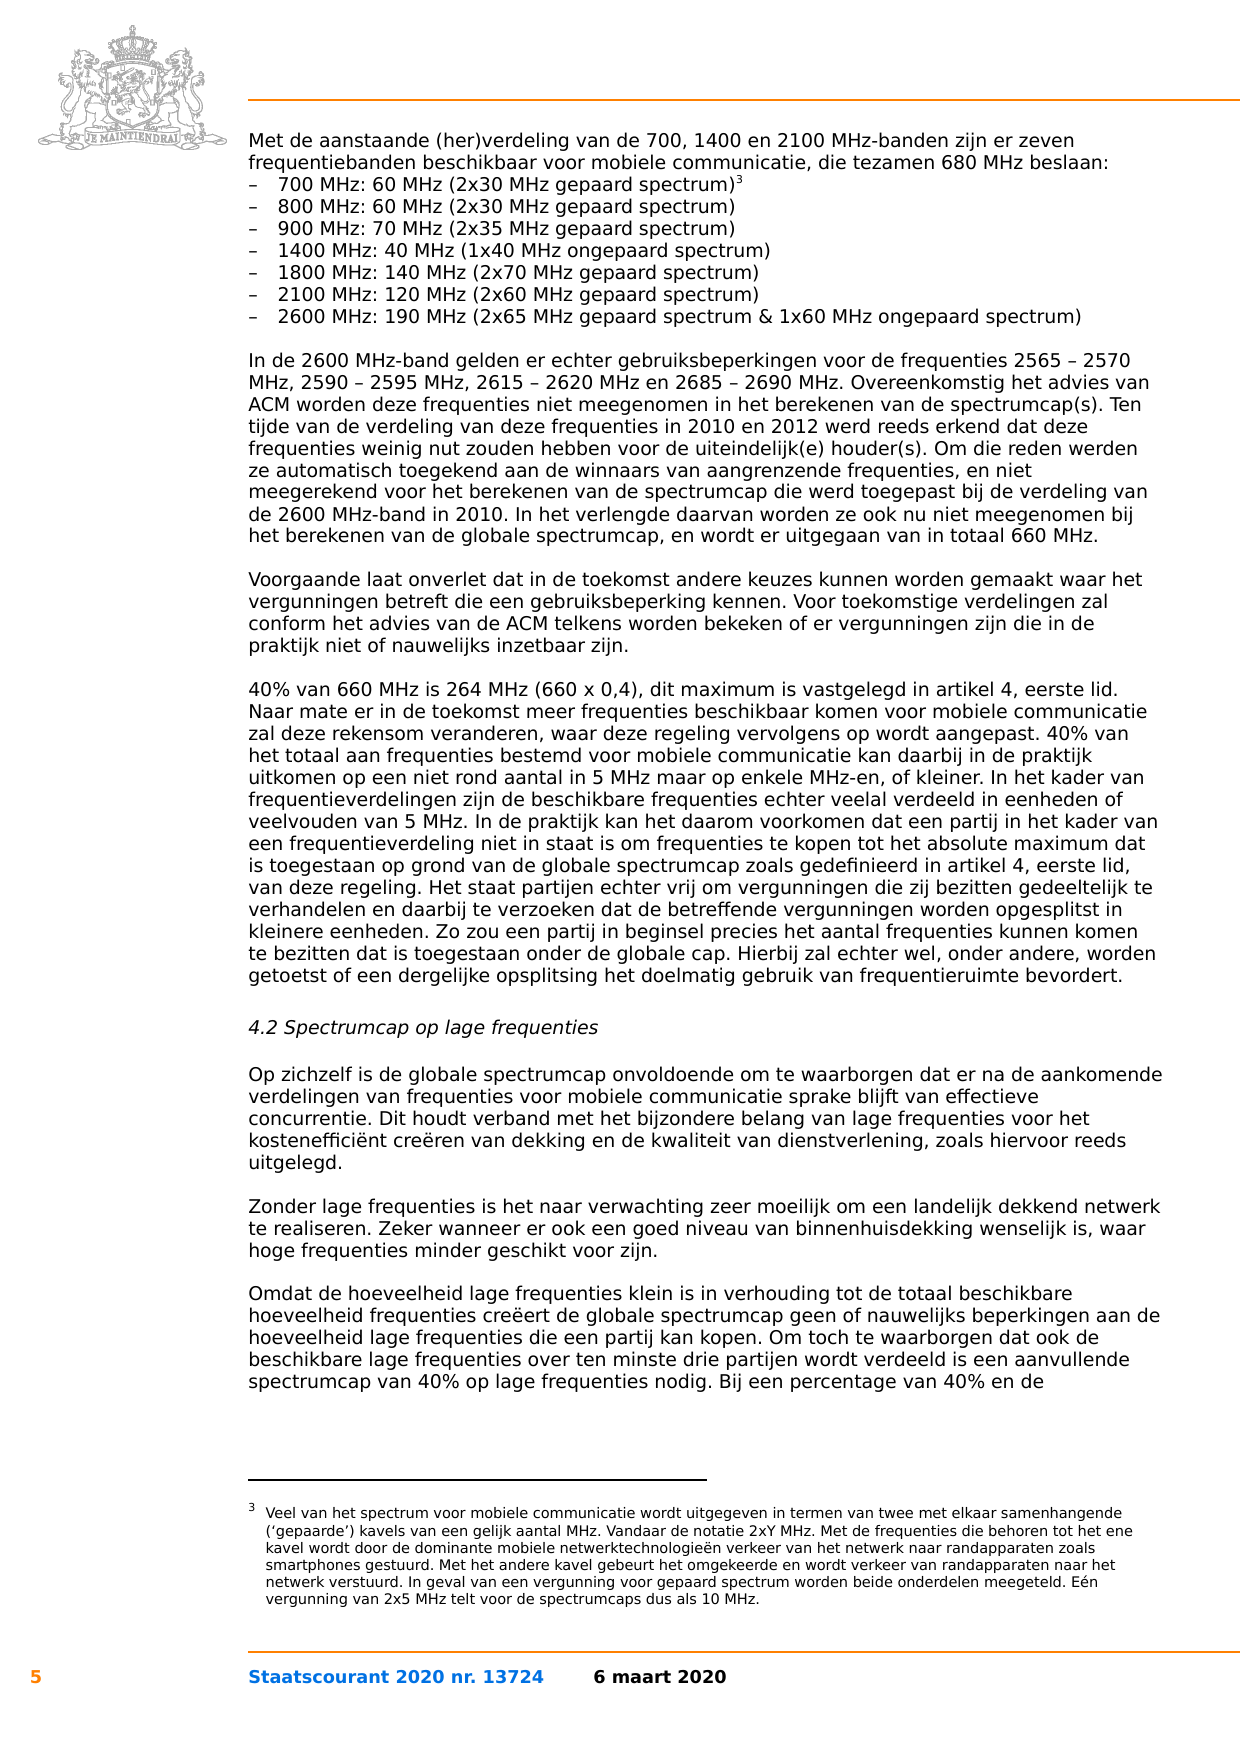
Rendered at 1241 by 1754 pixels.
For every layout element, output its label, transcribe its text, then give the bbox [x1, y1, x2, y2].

picture [38, 25, 227, 150]
text 40% van 660 MHz is 264 MHz (660 x 0,4), dit maximum is vastgelegd in artikel 4, eerste lid. Naar mate er in de toekomst meer frequenties beschikbaar komen voor mobiele communicatie zal deze rekensom veranderen, waar deze regeling vervolgens op wordt aangepast. 40% van het totaal aan frequenties bestemd voor mobiele communicatie kan daarbij in de praktijk uitkomen op een niet rond aantal in 5 MHz maar op enkele MHz-en, of kleiner. In het kader van frequentieverdelingen zijn de beschikbare frequenties echter veelal verdeeld in eenheden of veelvouden van 5 MHz. In de praktijk kan het daarom voorkomen dat een partij in het kader van een frequentieverdeling niet in staat is om frequenties te kopen tot het absolute maximum dat is toegestaan op grond van de globale spectrumcap zoals gedefinieerd in artikel 4, eerste lid, van deze regeling. Het staat partijen echter vrij om vergunningen die zij bezitten gedeeltelijk te verhandelen en daarbij te verzoeken dat de betreffende vergunningen worden opgesplitst in kleinere eenheden. Zo zou een partij in beginsel precies het aantal frequenties kunnen komen te bezitten dat is toegestaan onder de globale cap. Hierbij zal echter wel, onder andere, worden getoetst of een dergelijke opsplitsing het doelmatig gebruik van frequentieruimte bevordert. [248, 679, 1163, 987]
text In de 2600 MHz-band gelden er echter gebruiksbeperkingen voor de frequenties 2565 – 2570 MHz, 2590 – 2595 MHz, 2615 – 2620 MHz en 2685 – 2690 MHz. Overeenkomstig het advies van ACM worden deze frequenties niet meegenomen in het berekenen van de spectrumcap(s). Ten tijde van de verdeling van deze frequenties in 2010 en 2012 werd reeds erkend dat deze frequenties weinig nut zouden hebben voor de uiteindelijk(e) houder(s). Om die reden werden ze automatisch toegekend aan de winnaars van aangrenzende frequenties, en niet meegerekend voor het berekenen van de spectrumcap die werd toegepast bij de verdeling van de 2600 MHz-band in 2010. In het verlengde daarvan worden ze ook nu niet meegenomen bij het berekenen van de globale spectrumcap, en wordt er uitgegaan van in totaal 660 MHz. [248, 349, 1163, 547]
text – 900 MHz: 70 MHz (2x35 MHz gepaard spectrum) [248, 218, 1163, 240]
text Voorgaande laat onverlet dat in de toekomst andere keuzes kunnen worden gemaakt waar het vergunningen betreft die een gebruiksbeperking kennen. Voor toekomstige verdelingen zal conform het advies van de ACM telkens worden bekeken of er vergunningen zijn die in de praktijk niet of nauwelijks inzetbaar zijn. [248, 569, 1163, 657]
text – 800 MHz: 60 MHz (2x30 MHz gepaard spectrum) [248, 196, 1163, 218]
text Omdat de hoeveelheid lage frequenties klein is in verhouding tot de totaal beschikbare hoeveelheid frequenties creëert de globale spectrumcap geen of nauwelijks beperkingen aan de hoeveelheid lage frequenties die een partij kan kopen. Om toch te waarborgen dat ook de beschikbare lage frequenties over ten minste drie partijen wordt verdeeld is een aanvullende spectrumcap van 40% op lage frequenties nodig. Bij een percentage van 40% en de [248, 1283, 1163, 1393]
text Zonder lage frequenties is het naar verwachting zeer moeilijk om een landelijk dekkend netwerk te realiseren. Zeker wanneer er ook een goed niveau van binnenhuisdekking wenselijk is, waar hoge frequenties minder geschikt voor zijn. [248, 1196, 1163, 1261]
text – 700 MHz: 60 MHz (2x30 MHz gepaard spectrum) [248, 174, 1163, 196]
text Veel van het spectrum voor mobiele communicatie wordt uitgegeven in termen van twee met elkaar samenhangende (‘gepaarde’) kavels van een gelijk aantal MHz. Vandaar de notatie 2xY MHz. Met de frequenties die behoren tot het ene kavel wordt door de dominante mobiele netwerktechnologieën verkeer van het netwerk naar randapparaten zoals smartphones gestuurd. Met het andere kavel gebeurt het omgekeerde en wordt verkeer van randapparaten naar het netwerk verstuurd. In geval van een vergunning voor gepaard spectrum worden beide onderdelen meegeteld. Eén vergunning van 2x5 MHz telt voor de spectrumcaps dus als 10 MHz. [248, 1501, 1163, 1608]
text Met de aanstaande (her)verdeling van de 700, 1400 en 2100 MHz-banden zijn er zeven frequentiebanden beschikbaar voor mobiele communicatie, die tezamen 680 MHz beslaan: [248, 130, 1163, 174]
text – 2600 MHz: 190 MHz (2x65 MHz gepaard spectrum & 1x60 MHz ongepaard spectrum) [248, 306, 1163, 328]
subtitle 4.2 Spectrumcap op lage frequenties [248, 1017, 1163, 1039]
text – 2100 MHz: 120 MHz (2x60 MHz gepaard spectrum) [248, 284, 1163, 306]
text – 1800 MHz: 140 MHz (2x70 MHz gepaard spectrum) [248, 262, 1163, 284]
text Op zichzelf is de globale spectrumcap onvoldoende om te waarborgen dat er na de aankomende verdelingen van frequenties voor mobiele communicatie sprake blijft van effectieve concurrentie. Dit houdt verband met het bijzondere belang van lage frequenties voor het kostenefficiënt creëren van dekking en de kwaliteit van dienstverlening, zoals hiervoor reeds uitgelegd. [248, 1064, 1163, 1174]
text – 1400 MHz: 40 MHz (1x40 MHz ongepaard spectrum) [248, 240, 1163, 262]
